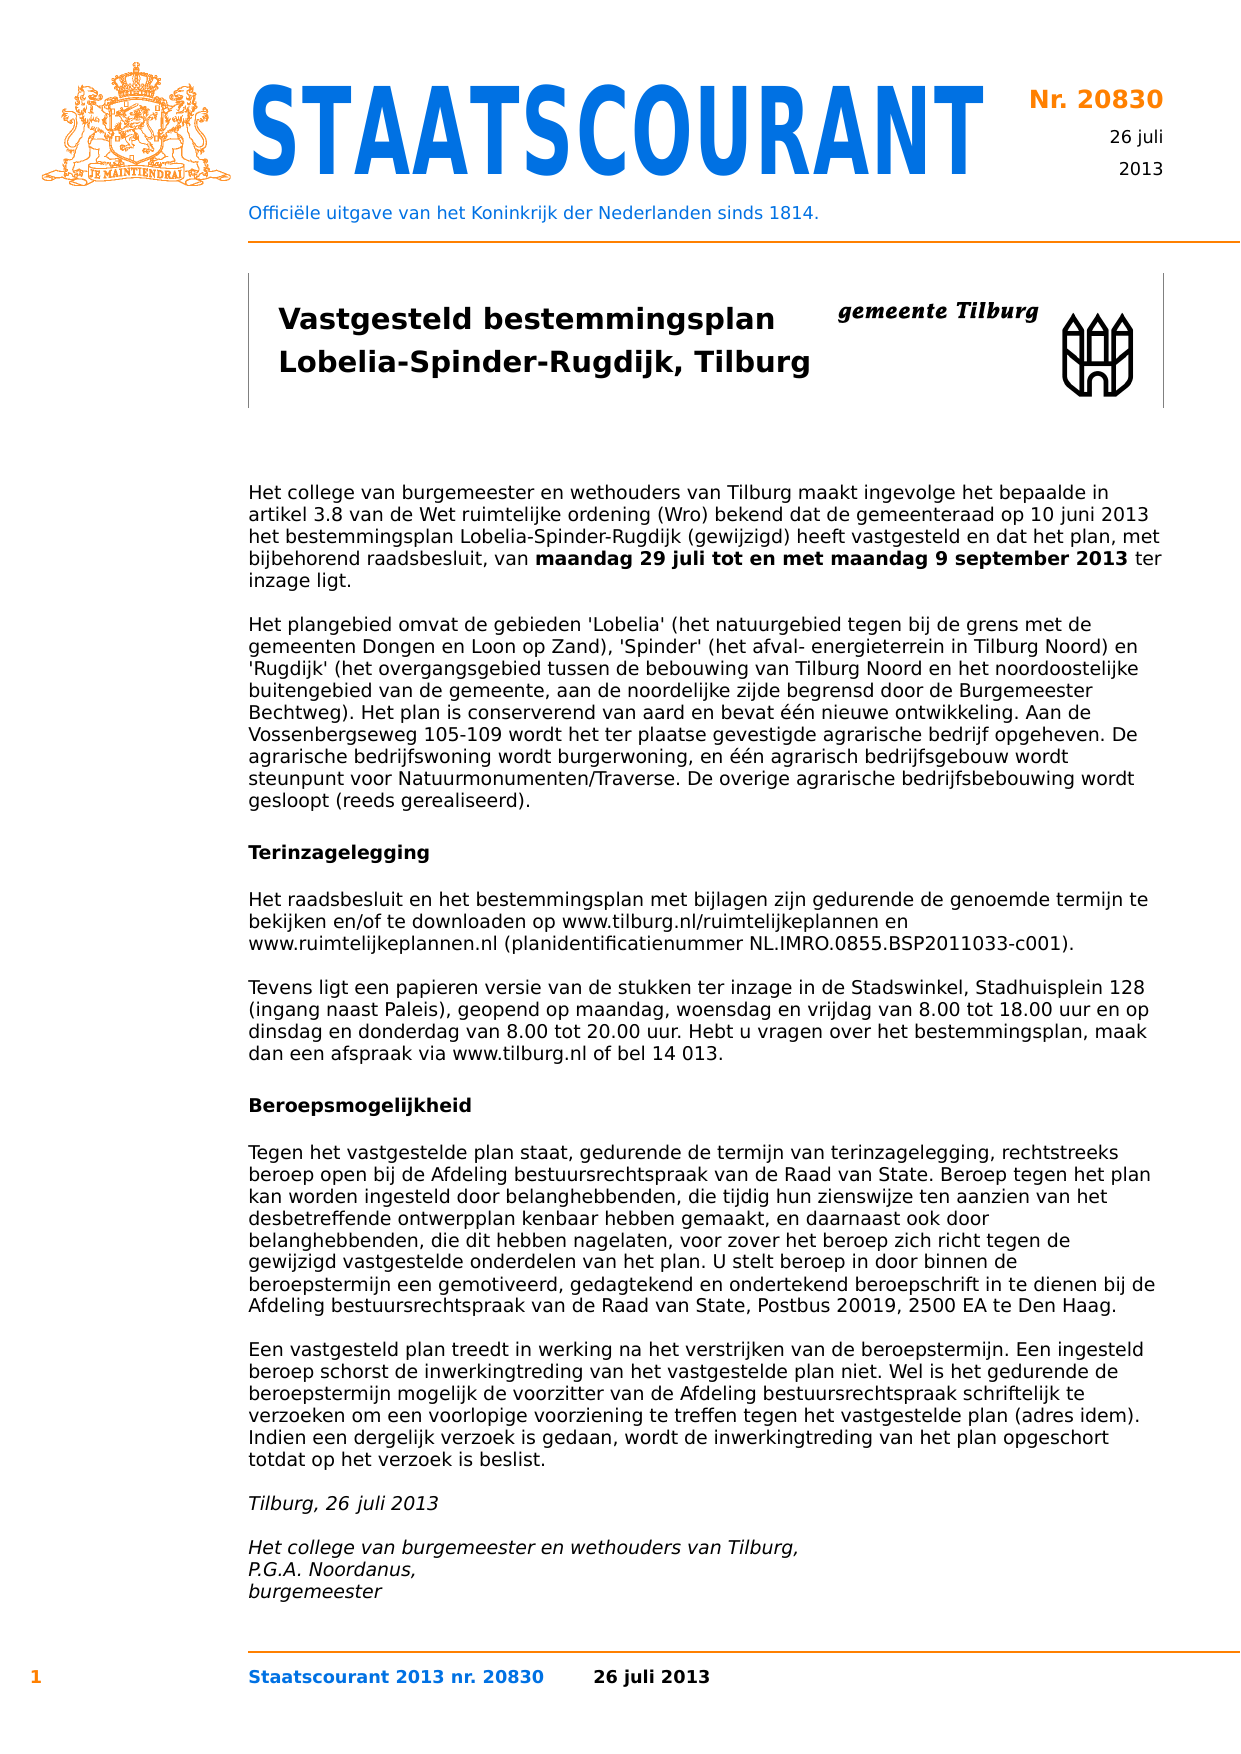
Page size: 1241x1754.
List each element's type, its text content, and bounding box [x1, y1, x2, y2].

subtitle Terinzagelegging [248, 842, 1163, 864]
text Een vastgesteld plan treedt in werking na het verstrijken van de beroepstermijn. Een ingesteld beroep schorst de inwerkingtreding van het vastgestelde plan niet. Wel is het gedurende de beroepstermijn mogelijk de voorzitter van de Afdeling bestuursrechtspraak schriftelijk te verzoeken om een voorlopige voorziening te treffen tegen het vastgestelde plan (adres idem). Indien een dergelijk verzoek is gedaan, wordt de inwerkingtreding van het plan opgeschort totdat op het verzoek is beslist. [248, 1339, 1163, 1471]
table_header Nr. 20830 [998, 62, 1240, 121]
text Tilburg, 26 juli 2013 [248, 1493, 1163, 1515]
text Het college van burgemeester en wethouders van Tilburg, P.G.A. Noordanus, burgemeester [248, 1537, 1163, 1603]
text Het raadsbesluit en het bestemmingsplan met bijlagen zijn gedurende de genoemde termijn te bekijken en/of te downloaden op www.tilburg.nl/ruimtelijkeplannen en www.ruimtelijkeplannen.nl (planidentificatienummer NL.IMRO.0855.BSP2011033-c001). [248, 889, 1163, 955]
subtitle Beroepsmogelijkheid [248, 1094, 1163, 1117]
text Het plangebied omvat de gebieden 'Lobelia' (het natuurgebied tegen bij de grens met de gemeenten Dongen en Loon op Zand), 'Spinder' (het afval- energieterrein in Tilburg Noord) en 'Rugdijk' (het overgangsgebied tussen de bebouwing van Tilburg Noord en het noordoostelijke buitengebied van de gemeente, aan de noordelijke zijde begrensd door de Burgemeester Bechtweg). Het plan is conserverend van aard en bevat één nieuwe ontwikkeling. Aan de Vossenbergseweg 105-109 wordt het ter plaatse gevestigde agrarische bedrijf opgeheven. De agrarische bedrijfswoning wordt burgerwoning, en één agrarisch bedrijfsgebouw wordt steunpunt voor Natuurmonumenten/Traverse. De overige agrarische bedrijfsbebouwing wordt gesloopt (reeds gerealiseerd). [248, 614, 1163, 812]
table_cell 2013 [998, 153, 1240, 203]
text Tegen het vastgestelde plan staat, gedurende de termijn van terinzagelegging, rechtstreeks beroep open bij de Afdeling bestuursrechtspraak van de Raad van State. Beroep tegen het plan kan worden ingesteld door belanghebbenden, die tijdig hun zienswijze ten aanzien van het desbetreffende ontwerpplan kenbaar hebben gemaakt, en daarnaast ook door belanghebbenden, die dit hebben nagelaten, voor zover het beroep zich richt tegen de gewijzigd vastgestelde onderdelen van het plan. U stelt beroep in door binnen de beroepstermijn een gemotiveerd, gedagtekend en ondertekend beroepschrift in te dienen bij de Afdeling bestuursrechtspraak van de Raad van State, Postbus 20019, 2500 EA te Den Haag. [248, 1142, 1163, 1317]
table_header [25, 62, 248, 241]
table_cell Officiële uitgave van het Koninkrijk der Nederlanden sinds 1814. [248, 203, 1240, 241]
text Tevens ligt een papieren versie van de stukken ter inzage in de Stadswinkel, Stadhuisplein 128 (ingang naast Paleis), geopend op maandag, woensdag en vrijdag van 8.00 tot 18.00 uur en op dinsdag en donderdag van 8.00 tot 20.00 uur. Hebt u vragen over het bestemmingsplan, maak dan een afspraak via www.tilburg.nl of bel 14 013. [248, 977, 1163, 1064]
picture [838, 302, 1134, 397]
picture [41, 62, 231, 186]
table_cell 26 juli [998, 121, 1240, 153]
text Het college van burgemeester en wethouders van Tilburg maakt ingevolge het bepaalde in artikel 3.8 van de Wet ruimtelijke ordening (Wro) bekend dat de gemeenteraad op 10 juni 2013 het bestemmingsplan Lobelia-Spinder-Rugdijk (gewijzigd) heeft vastgesteld en dat het plan, met bijbehorend raadsbesluit, van maandag 29 juli tot en met maandag 9 september 2013 ter inzage ligt. [248, 482, 1163, 592]
subtitle Vastgesteld bestemmingsplan Lobelia-Spinder-Rugdijk, Tilburg [249, 273, 1163, 408]
table_header STAATSCOURANT [248, 62, 998, 203]
